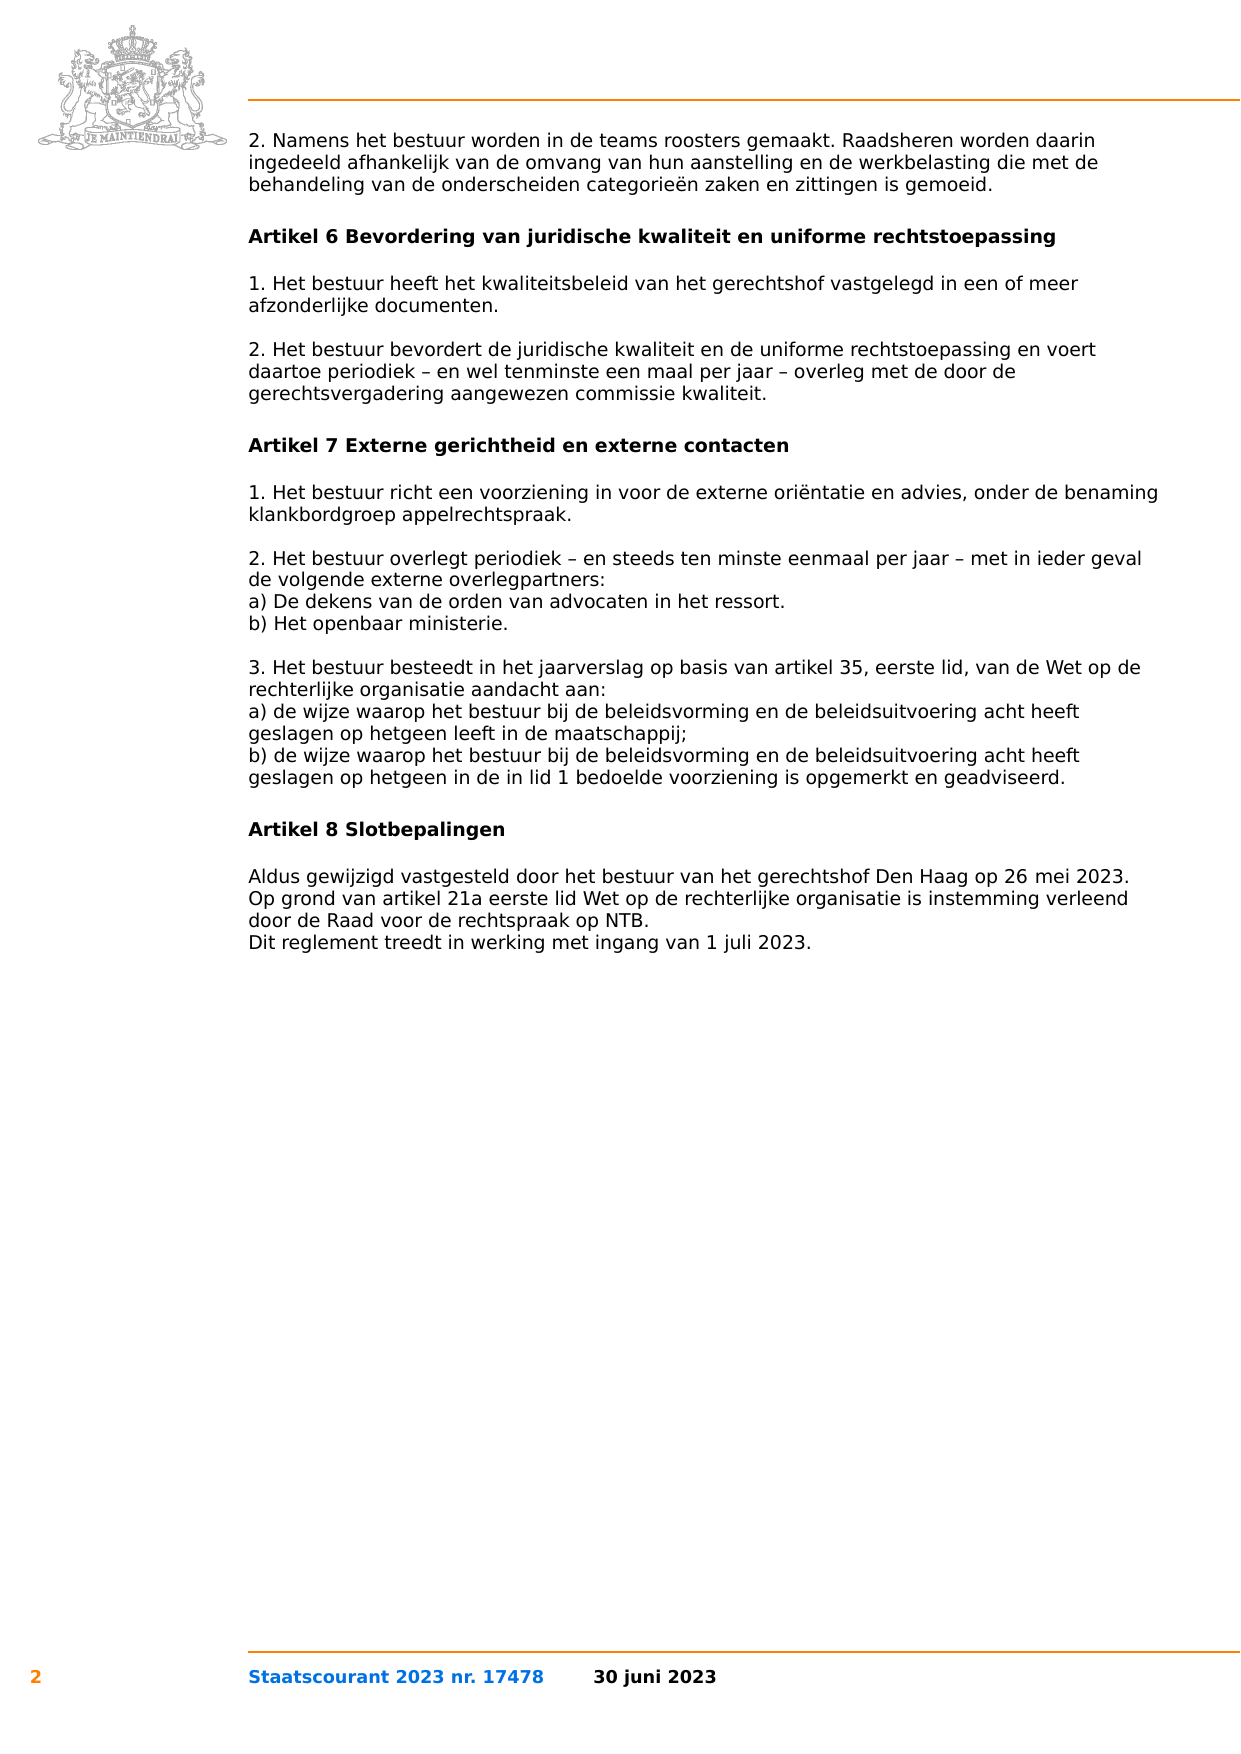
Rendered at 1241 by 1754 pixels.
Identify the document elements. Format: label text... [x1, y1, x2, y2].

picture [38, 25, 227, 150]
text Dit reglement treedt in werking met ingang van 1 juli 2023. [248, 932, 1163, 954]
text a) De dekens van de orden van advocaten in het ressort. [248, 591, 1163, 613]
text 2. Het bestuur bevordert de juridische kwaliteit en de uniforme rechtstoepassing en voert daartoe periodiek – en wel tenminste een maal per jaar – overleg met de door de gerechtsvergadering aangewezen commissie kwaliteit. [248, 339, 1163, 404]
text Aldus gewijzigd vastgesteld door het bestuur van het gerechtshof Den Haag op 26 mei 2023. [248, 866, 1163, 888]
subtitle Artikel 7 Externe gerichtheid en externe contacten [248, 434, 1163, 457]
text 1. Het bestuur heeft het kwaliteitsbeleid van het gerechtshof vastgelegd in een of meer afzonderlijke documenten. [248, 273, 1163, 317]
text 3. Het bestuur besteedt in het jaarverslag op basis van artikel 35, eerste lid, van de Wet op de rechterlijke organisatie aandacht aan: [248, 657, 1163, 701]
text b) Het openbaar ministerie. [248, 613, 1163, 635]
text 2. Het bestuur overlegt periodiek – en steeds ten minste eenmaal per jaar – met in ieder geval de volgende externe overlegpartners: [248, 547, 1163, 591]
text a) de wijze waarop het bestuur bij de beleidsvorming en de beleidsuitvoering acht heeft geslagen op hetgeen leeft in de maatschappij; [248, 701, 1163, 745]
text 1. Het bestuur richt een voorziening in voor de externe oriëntatie en advies, onder de benaming klankbordgroep appelrechtspraak. [248, 482, 1163, 526]
text Op grond van artikel 21a eerste lid Wet op de rechterlijke organisatie is instemming verleend door de Raad voor de rechtspraak op NTB. [248, 888, 1163, 932]
text b) de wijze waarop het bestuur bij de beleidsvorming en de beleidsuitvoering acht heeft geslagen op hetgeen in de in lid 1 bedoelde voorziening is opgemerkt en geadviseerd. [248, 745, 1163, 789]
text 2. Namens het bestuur worden in de teams roosters gemaakt. Raadsheren worden daarin ingedeeld afhankelijk van de omvang van hun aanstelling en de werkbelasting die met de behandeling van de onderscheiden categorieën zaken en zittingen is gemoeid. [248, 130, 1163, 196]
subtitle Artikel 6 Bevordering van juridische kwaliteit en uniforme rechtstoepassing [248, 226, 1163, 248]
subtitle Artikel 8 Slotbepalingen [248, 819, 1163, 841]
